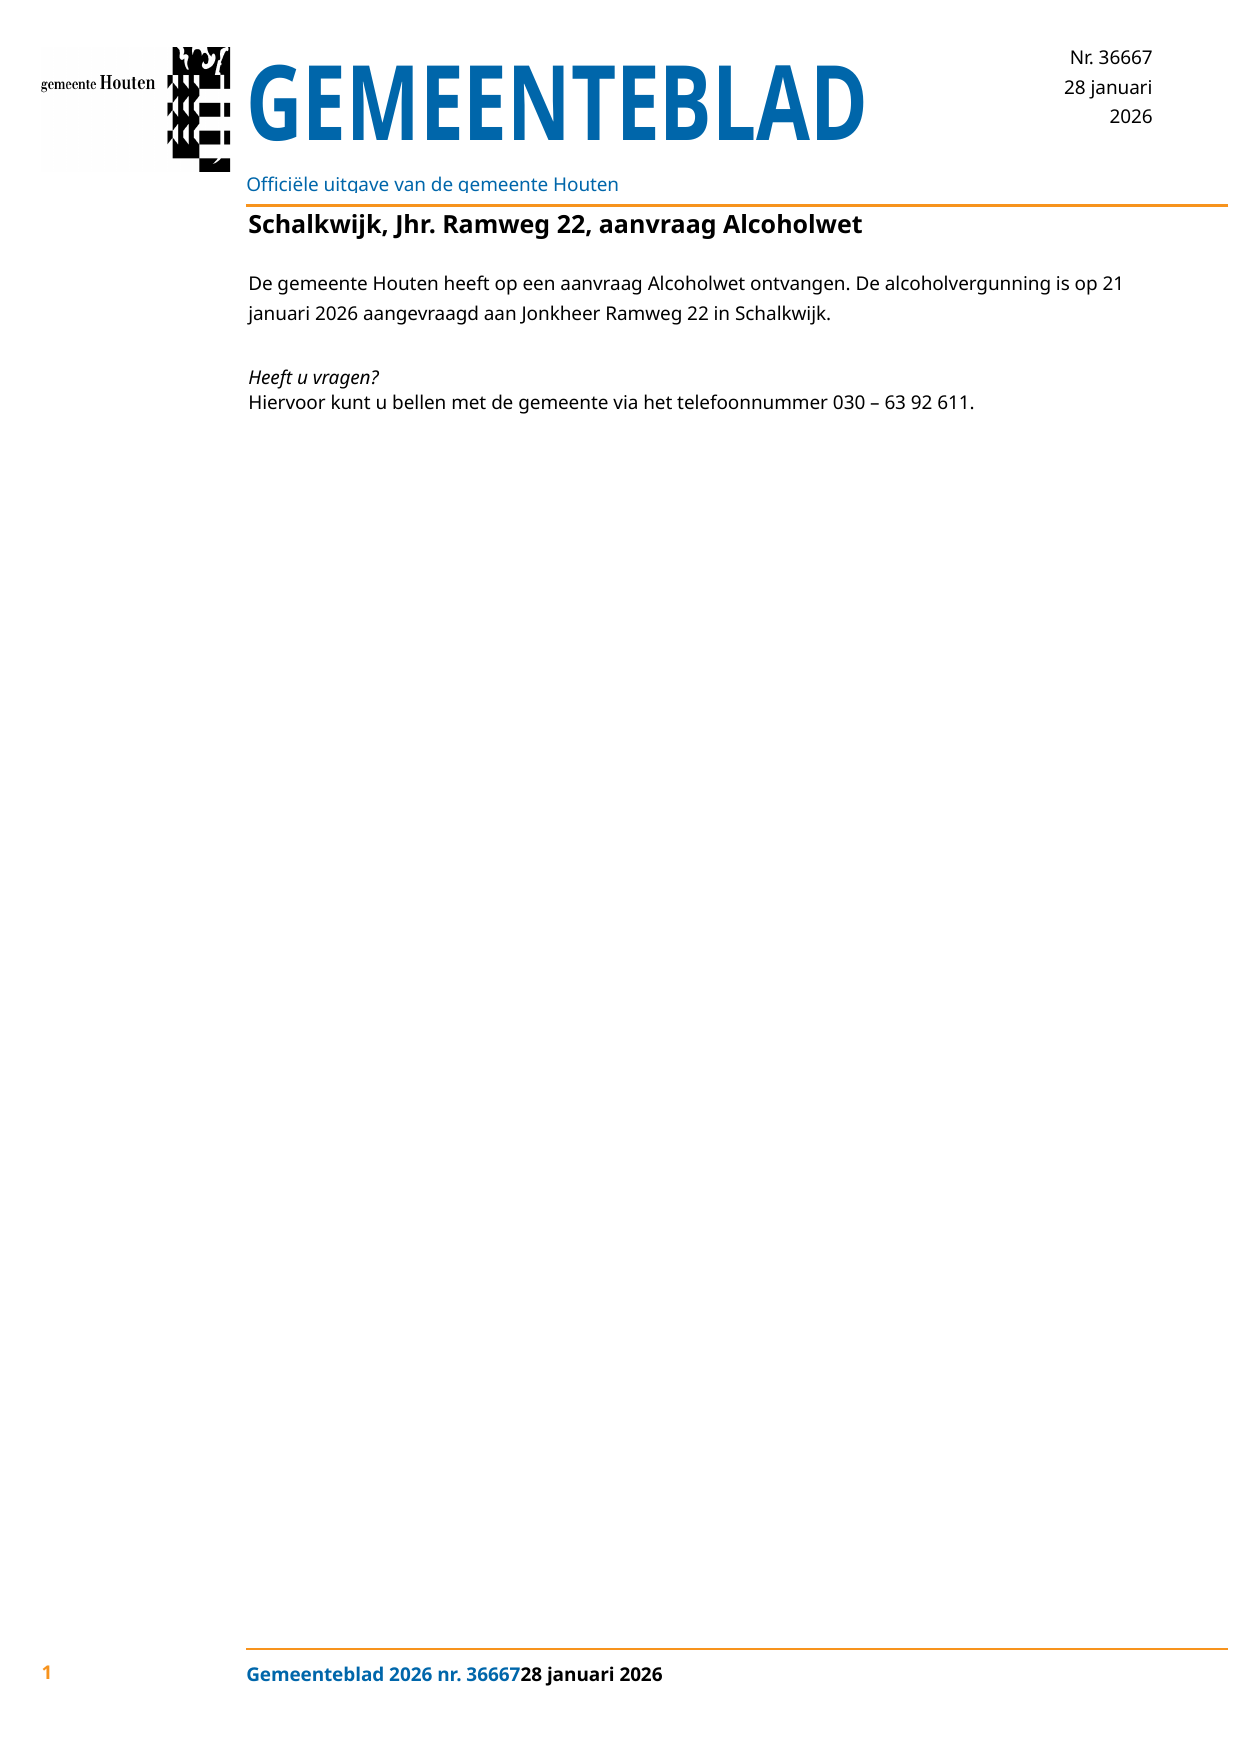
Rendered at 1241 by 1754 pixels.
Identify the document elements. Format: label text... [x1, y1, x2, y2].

picture [41, 47, 231, 172]
text Heeft u vragen? [248, 364, 1152, 389]
text Hiervoor kunt u bellen met de gemeente via het telefoonnummer 030 – 63 92 611. [248, 389, 1152, 415]
text De gemeente Houten heeft op een aanvraag Alcoholwet ontvangen. De alcoholvergunning is op 21 januari 2026 aangevraagd aan Jonkheer Ramweg 22 in Schalkwijk. [248, 270, 1152, 326]
text Schalkwijk, Jhr. Ramweg 22, aanvraag Alcoholwet [248, 207, 1152, 241]
